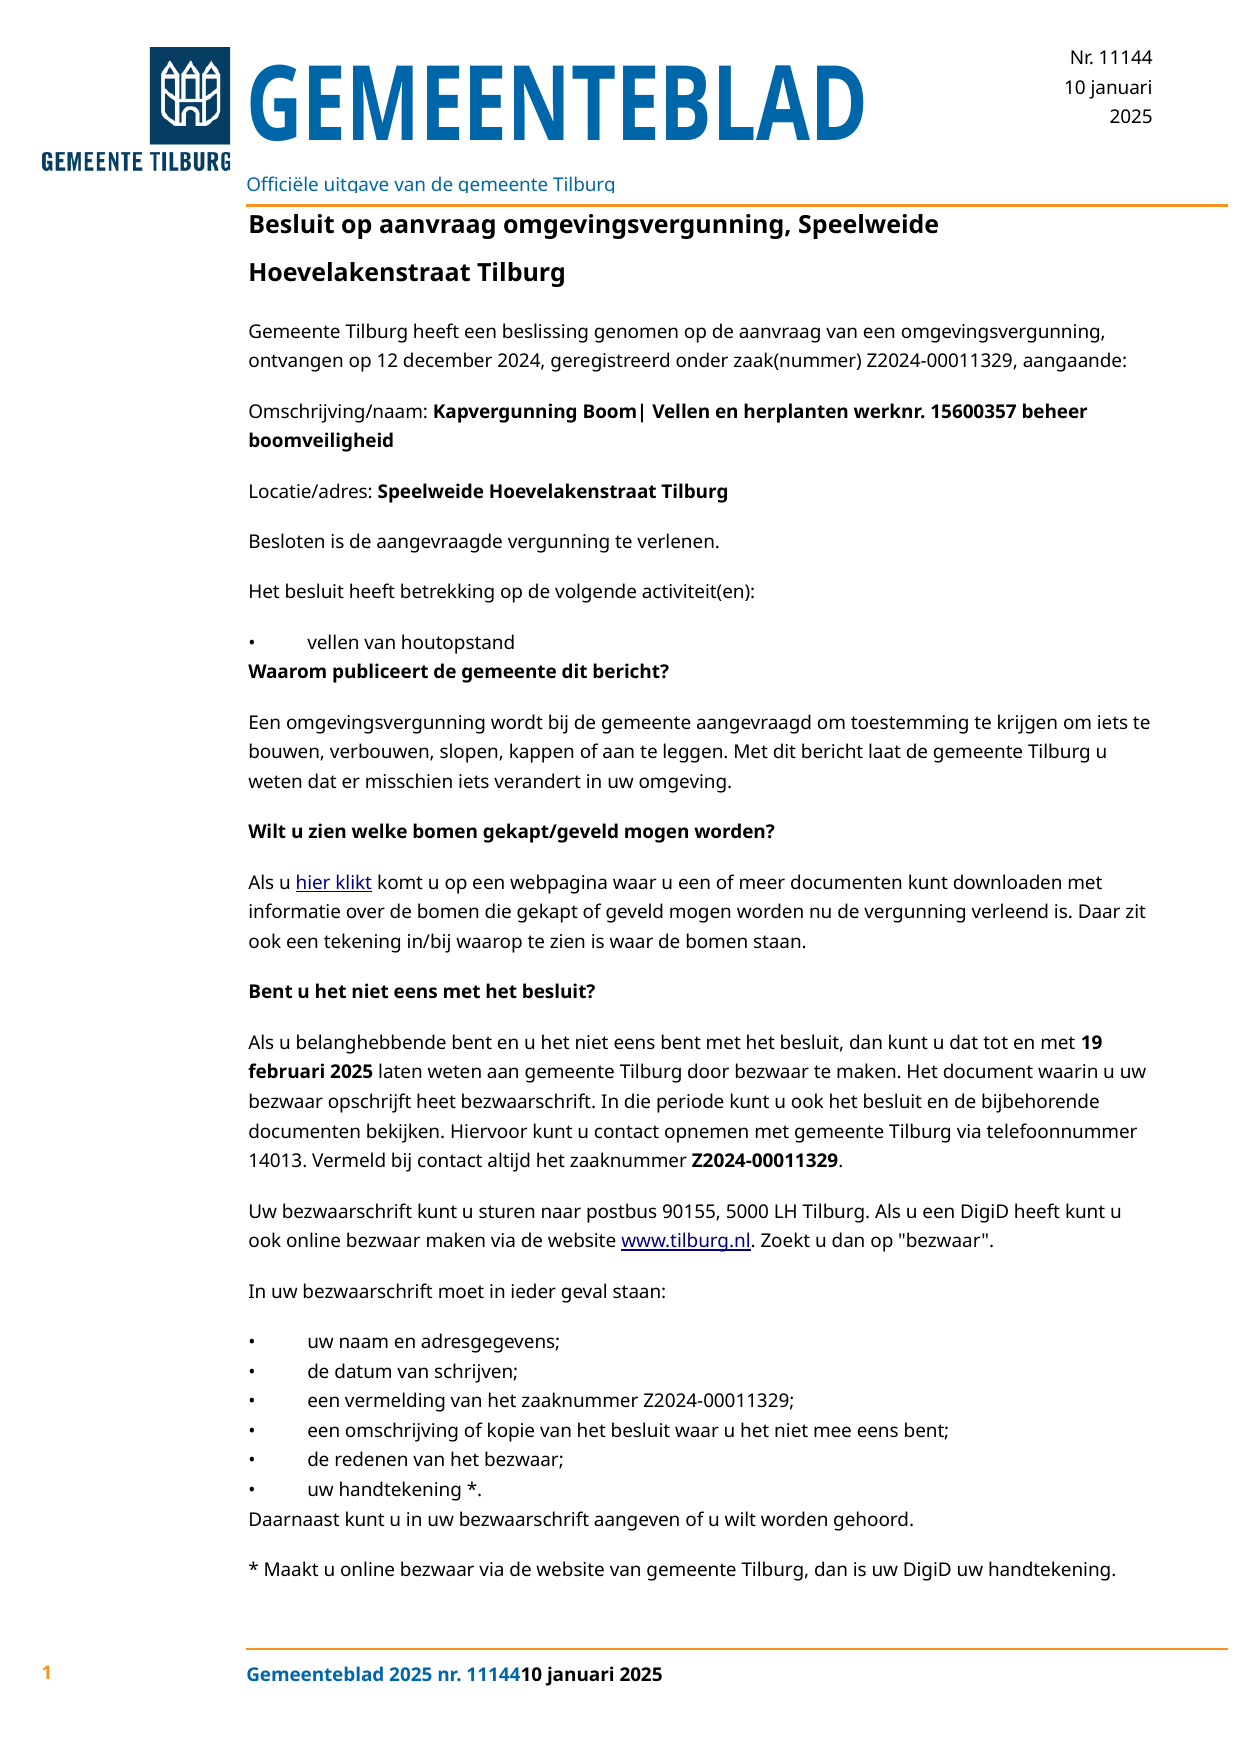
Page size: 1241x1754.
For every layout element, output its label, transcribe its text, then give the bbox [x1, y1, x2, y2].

text Uw bezwaarschrift kunt u sturen naar postbus 90155, 5000 LH Tilburg. Als u een DigiD heeft kunt u ook online bezwaar maken via de website www.tilburg.nl. Zoekt u dan op "bezwaar". [248, 1198, 1152, 1253]
text Besluit op aanvraag omgevingsvergunning, Speelweide Hoevelakenstraat Tilburg [248, 207, 1152, 288]
list de redenen van het bezwaar; [248, 1447, 1152, 1472]
text Wilt u zien welke bomen gekapt/geveld mogen worden? [248, 819, 1152, 844]
text Omschrijving/naam: Kapvergunning Boom| Vellen en herplanten werknr. 15600357 beheer boomveiligheid [248, 398, 1152, 453]
text Gemeente Tilburg heeft een beslissing genomen op de aanvraag van een omgevingsvergunning, ontvangen op 12 december 2024, geregistreerd onder zaak(nummer) Z2024-00011329, aangaande: [248, 318, 1152, 373]
text Bent u het niet eens met het besluit? [248, 979, 1152, 1004]
text Locatie/adres: Speelweide Hoevelakenstraat Tilburg [248, 478, 1152, 504]
list vellen van houtopstand [248, 629, 1152, 655]
text Het besluit heeft betrekking op de volgende activiteit(en): [248, 579, 1152, 604]
text Als u belanghebbende bent en u het niet eens bent met het besluit, dan kunt u dat tot en met 19 februari 2025 laten weten aan gemeente Tilburg door bezwaar te maken. Het document waarin u uw bezwaar opschrijft heet bezwaarschrift. In die periode kunt u ook het besluit en de bijbehorende documenten bekijken. Hiervoor kunt u contact opnemen met gemeente Tilburg via telefoonnummer 14013. Vermeld bij contact altijd het zaaknummer Z2024-00011329. [248, 1029, 1152, 1173]
text Een omgevingsvergunning wordt bij de gemeente aangevraagd om toestemming te krijgen om iets te bouwen, verbouwen, slopen, kappen of aan te leggen. Met dit bericht laat de gemeente Tilburg u weten dat er misschien iets verandert in uw omgeving. [248, 709, 1152, 794]
list een omschrijving of kopie van het besluit waar u het niet mee eens bent; [248, 1417, 1152, 1443]
picture [41, 47, 231, 172]
text * Maakt u online bezwaar via de website van gemeente Tilburg, dan is uw DigiD uw handtekening. [248, 1556, 1152, 1582]
list de datum van schrijven; [248, 1358, 1152, 1384]
list uw handtekening *. [248, 1476, 1152, 1502]
text Waarom publiceert de gemeente dit bericht? [248, 659, 1152, 684]
list een vermelding van het zaaknummer Z2024-00011329; [248, 1387, 1152, 1413]
text In uw bezwaarschrift moet in ieder geval staan: [248, 1278, 1152, 1304]
text Als u hier klikt komt u op een webpagina waar u een of meer documenten kunt downloaden met informatie over de bomen die gekapt of geveld mogen worden nu de vergunning verleend is. Daar zit ook een tekening in/bij waarop te zien is waar de bomen staan. [248, 869, 1152, 954]
text Daarnaast kunt u in uw bezwaarschrift aangeven of u wilt worden gehoord. [248, 1506, 1152, 1532]
text Besloten is de aangevraagde vergunning te verlenen. [248, 528, 1152, 554]
list uw naam en adresgegevens; [248, 1328, 1152, 1354]
